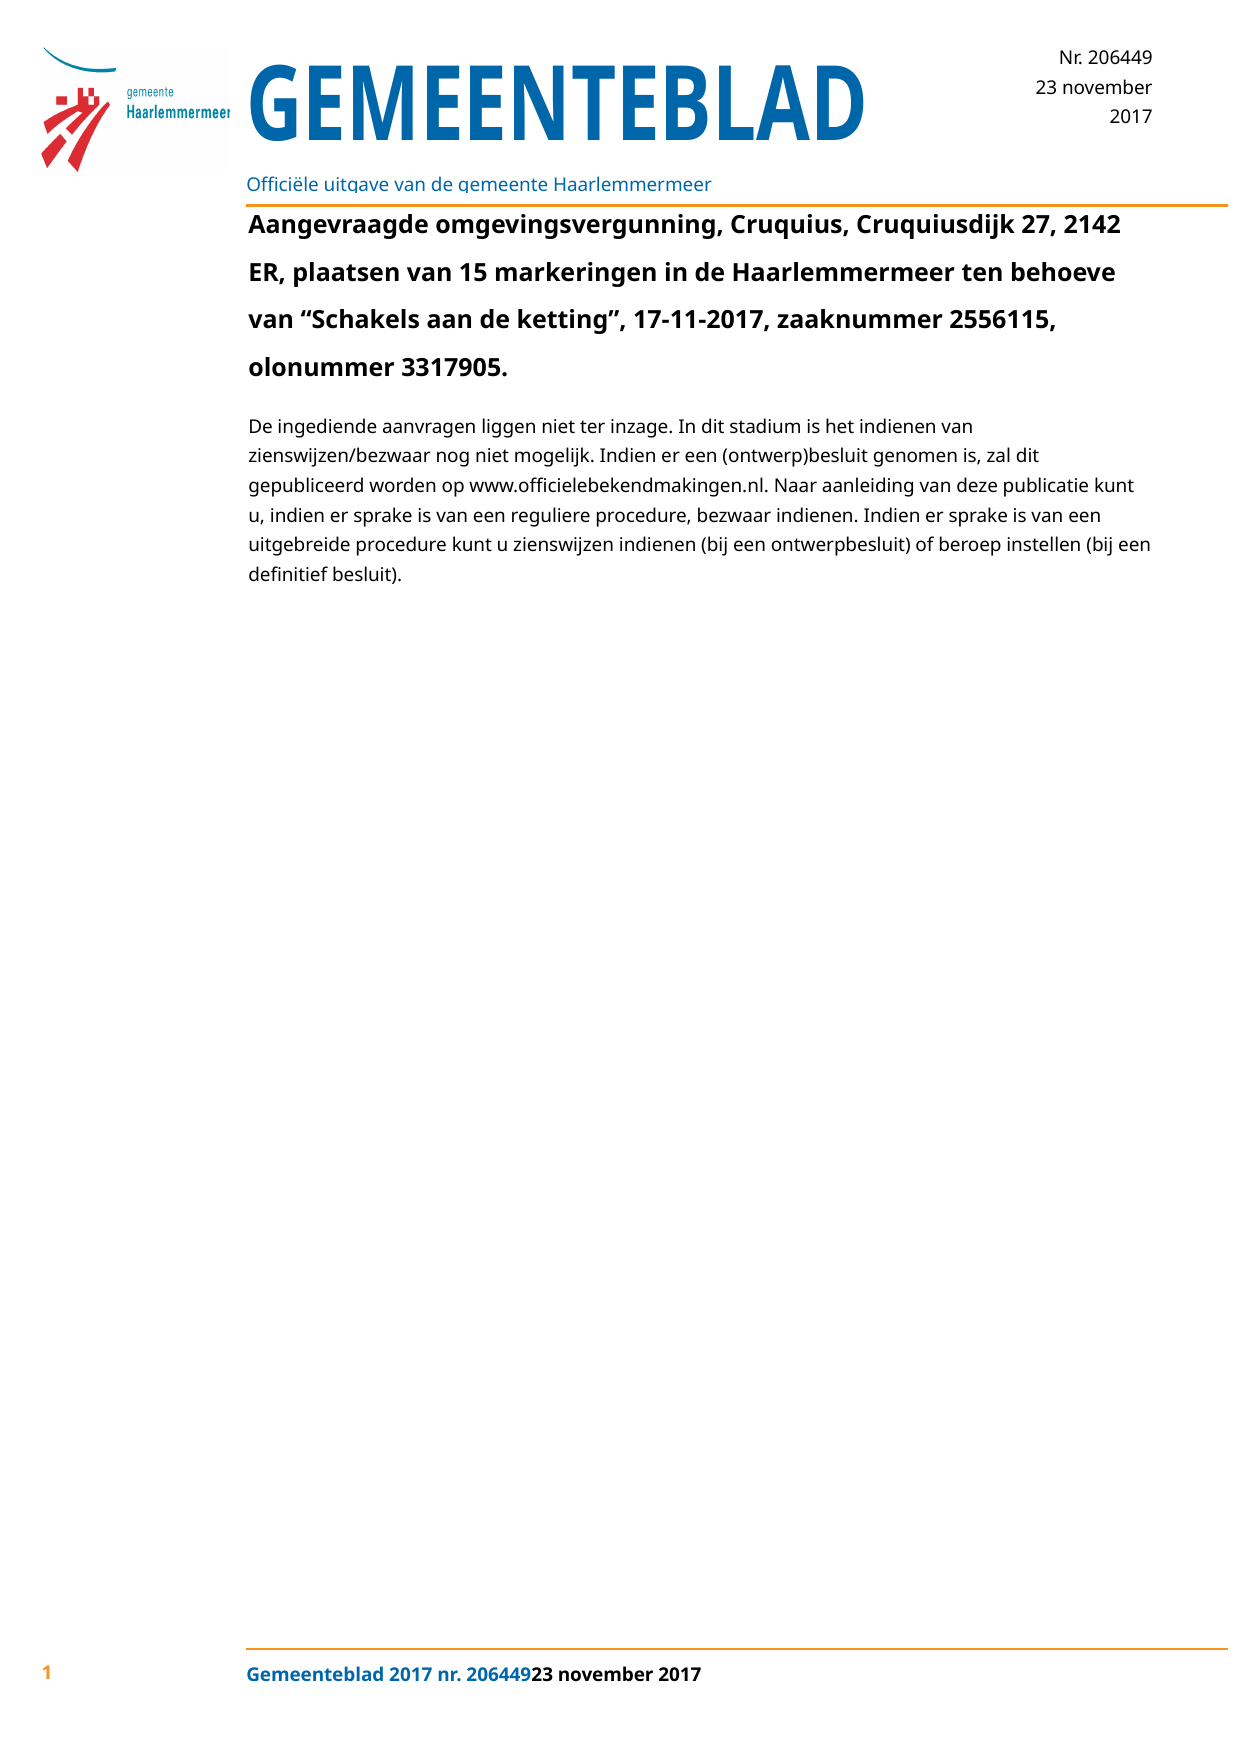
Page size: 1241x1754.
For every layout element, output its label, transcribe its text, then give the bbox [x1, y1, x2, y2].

picture [41, 47, 231, 172]
text Aangevraagde omgevingsvergunning, Cruquius, Cruquiusdijk 27, 2142 ER, plaatsen van 15 markeringen in de Haarlemmermeer ten behoeve van “Schakels aan de ketting”, 17-11-2017, zaaknummer 2556115, olonummer 3317905. [248, 207, 1152, 384]
text De ingediende aanvragen liggen niet ter inzage. In dit stadium is het indienen van zienswijzen/bezwaar nog niet mogelijk. Indien er een (ontwerp)besluit genomen is, zal dit gepubliceerd worden op www.officielebekendmakingen.nl. Naar aanleiding van deze publicatie kunt u, indien er sprake is van een reguliere procedure, bezwaar indienen. Indien er sprake is van een uitgebreide procedure kunt u zienswijzen indienen (bij een ontwerpbesluit) of beroep instellen (bij een definitief besluit). [248, 413, 1152, 587]
